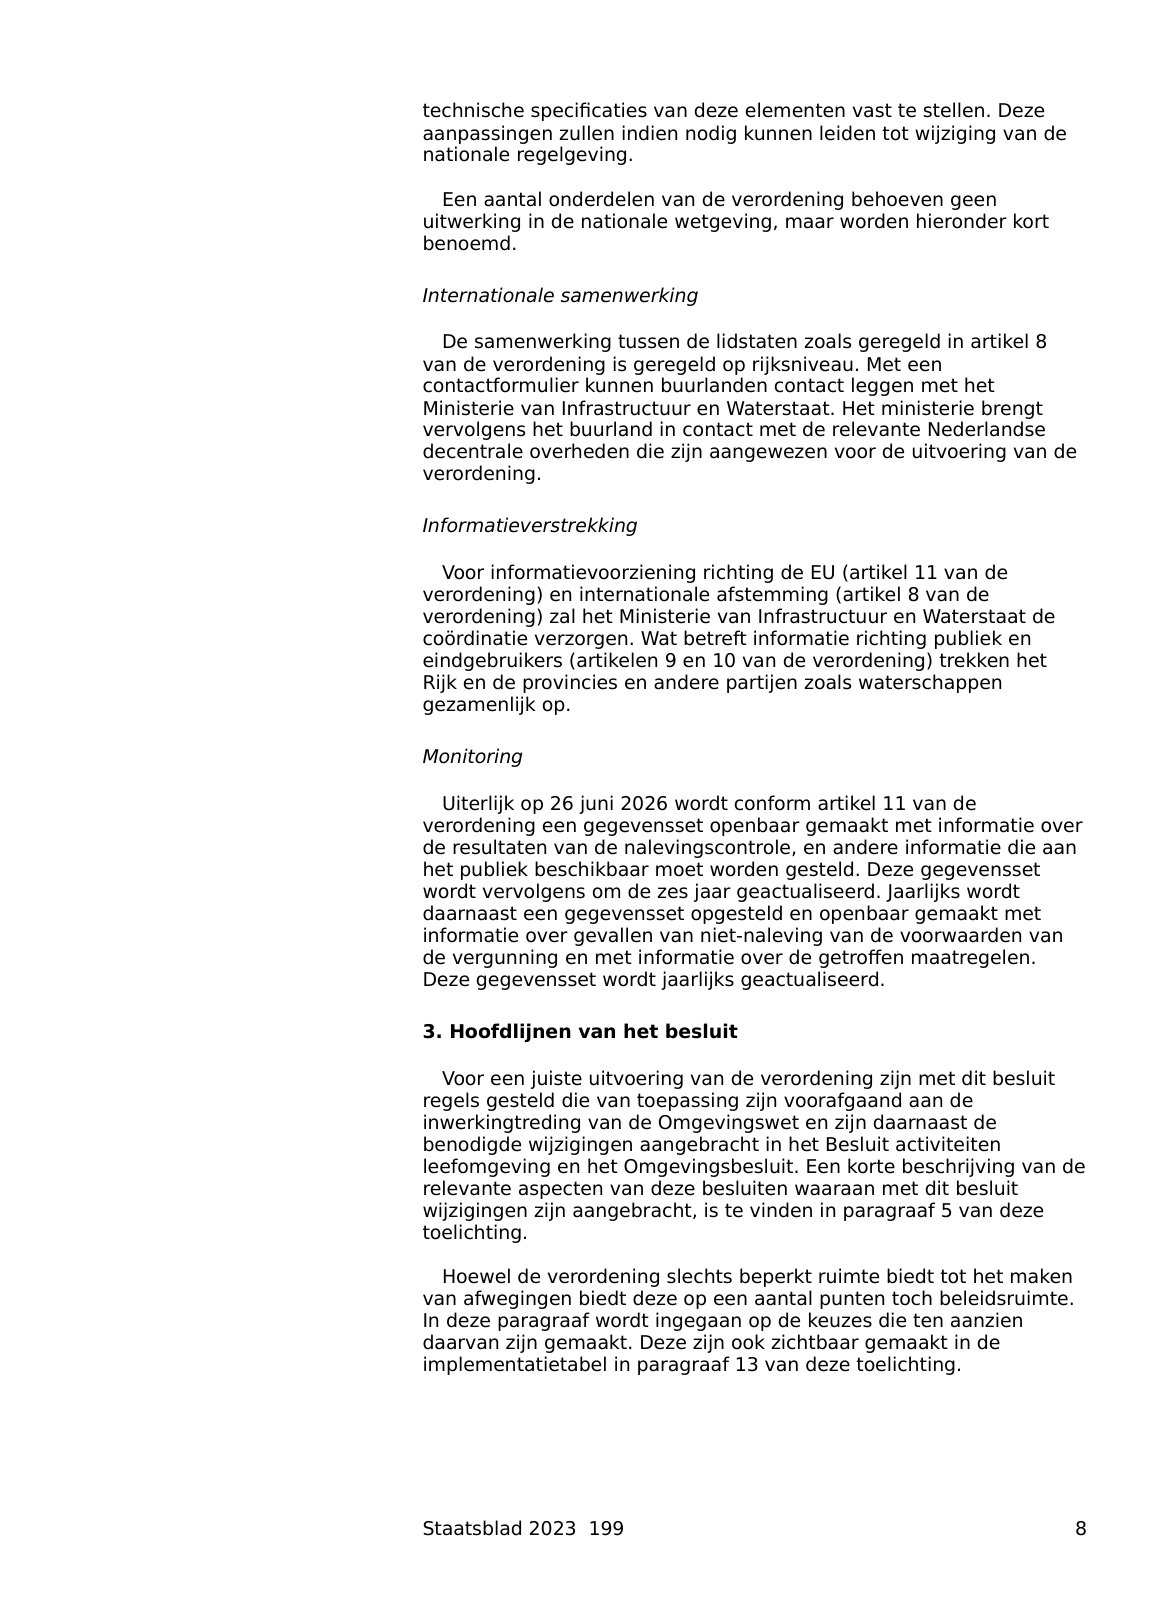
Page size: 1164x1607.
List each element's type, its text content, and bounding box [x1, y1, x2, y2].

text Hoewel de verordening slechts beperkt ruimte biedt tot het maken van afwegingen biedt deze op een aantal punten toch beleidsruimte. In deze paragraaf wordt ingegaan op de keuzes die ten aanzien daarvan zijn gemaakt. Deze zijn ook zichtbaar gemaakt in de implementatietabel in paragraaf 13 van deze toelichting. [422, 1266, 1087, 1376]
text Voor een juiste uitvoering van de verordening zijn met dit besluit regels gesteld die van toepassing zijn voorafgaand aan de inwerkingtreding van de Omgevingswet en zijn daarnaast de benodigde wijzigingen aangebracht in het Besluit activiteiten leefomgeving en het Omgevingsbesluit. Een korte beschrijving van de relevante aspecten van deze besluiten waaraan met dit besluit wijzigingen zijn aangebracht, is te vinden in paragraaf 5 van deze toelichting. [422, 1068, 1087, 1244]
text De samenwerking tussen de lidstaten zoals geregeld in artikel 8 van de verordening is geregeld op rijksniveau. Met een contactformulier kunnen buurlanden contact leggen met het Ministerie van Infrastructuur en Waterstaat. Het ministerie brengt vervolgens het buurland in contact met de relevante Nederlandse decentrale overheden die zijn aangewezen voor de uitvoering van de verordening. [422, 331, 1087, 485]
text Uiterlijk op 26 juni 2026 wordt conform artikel 11 van de verordening een gegevensset openbaar gemaakt met informatie over de resultaten van de nalevingscontrole, en andere informatie die aan het publiek beschikbaar moet worden gesteld. Deze gegevensset wordt vervolgens om de zes jaar geactualiseerd. Jaarlijks wordt daarnaast een gegevensset opgesteld en openbaar gemaakt met informatie over gevallen van niet-naleving van de voorwaarden van de vergunning en met informatie over de getroffen maatregelen. Deze gegevensset wordt jaarlijks geactualiseerd. [422, 793, 1087, 991]
subtitle 3. Hoofdlijnen van het besluit [422, 1021, 1087, 1043]
text Voor informatievoorziening richting de EU (artikel 11 van de verordening) en internationale afstemming (artikel 8 van de verordening) zal het Ministerie van Infrastructuur en Waterstaat de coördinatie verzorgen. Wat betreft informatie richting publiek en eindgebruikers (artikelen 9 en 10 van de verordening) trekken het Rijk en de provincies en andere partijen zoals waterschappen gezamenlijk op. [422, 562, 1087, 716]
text technische specificaties van deze elementen vast te stellen. Deze aanpassingen zullen indien nodig kunnen leiden tot wijziging van de nationale regelgeving. [422, 100, 1087, 166]
subtitle Monitoring [422, 746, 1087, 768]
subtitle Informatieverstrekking [422, 515, 1087, 537]
subtitle Internationale samenwerking [422, 284, 1087, 306]
text Een aantal onderdelen van de verordening behoeven geen uitwerking in de nationale wetgeving, maar worden hieronder kort benoemd. [422, 188, 1087, 254]
